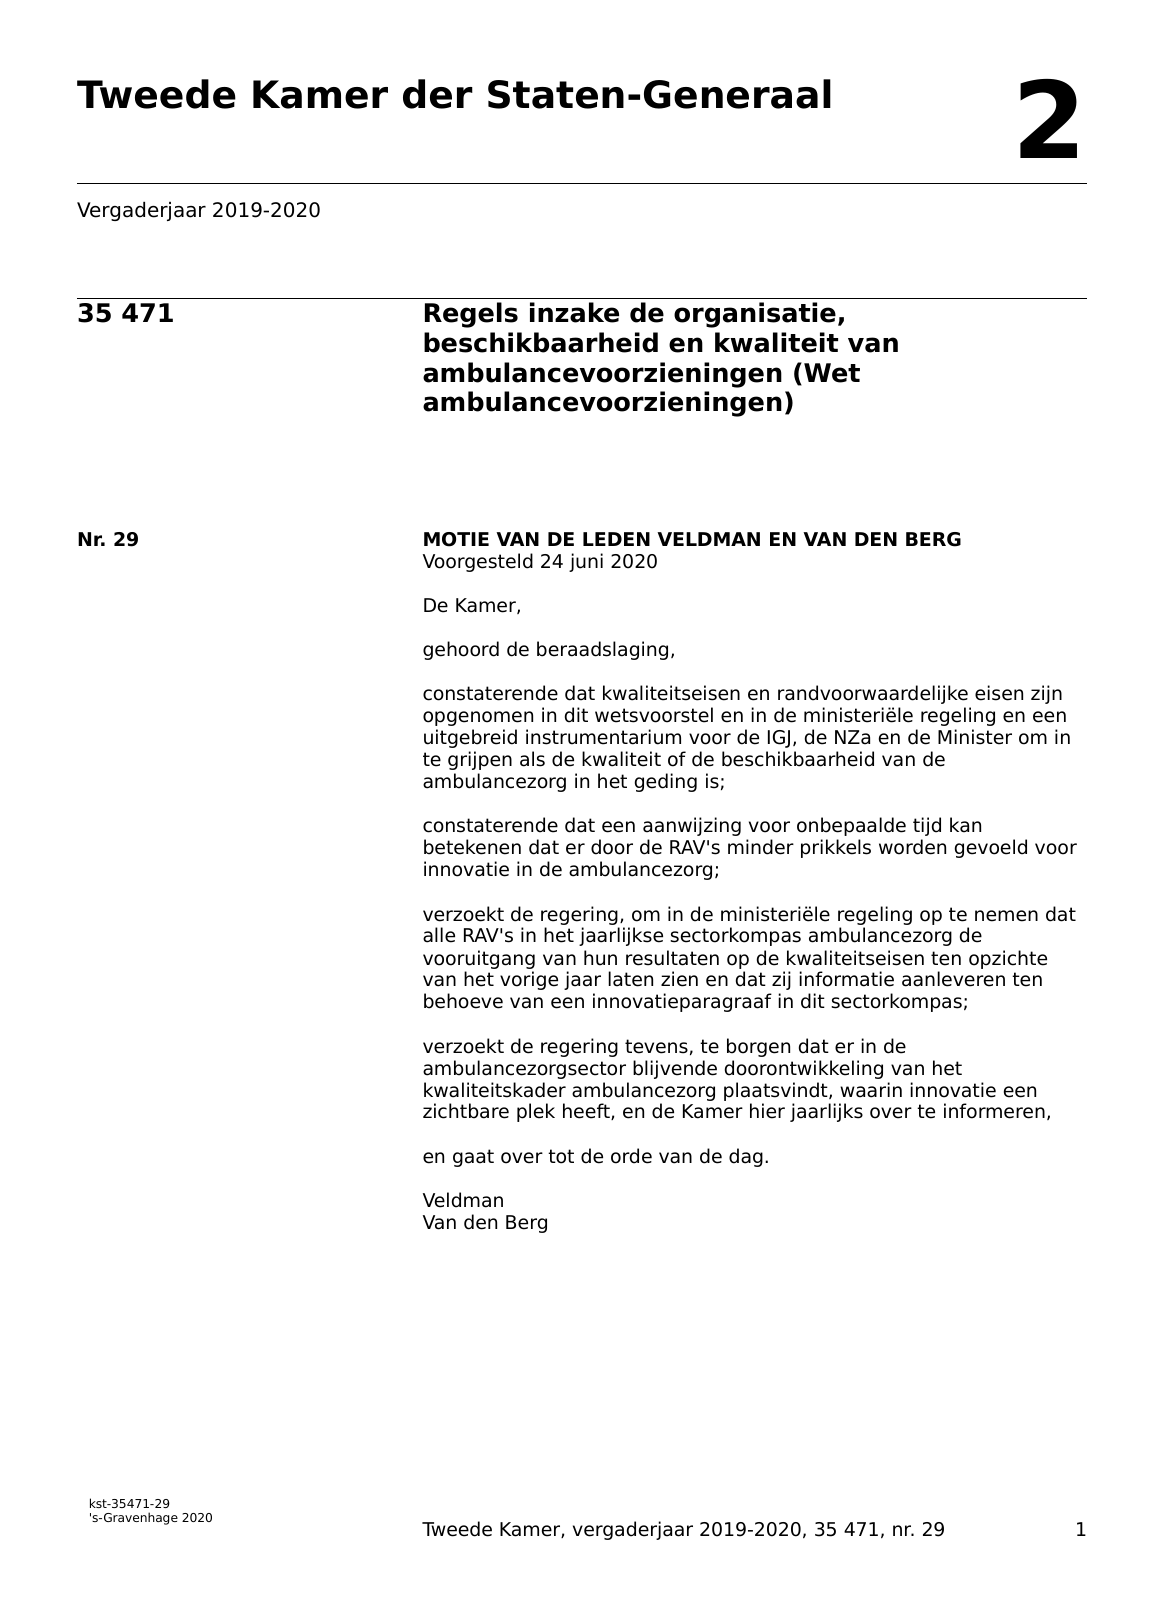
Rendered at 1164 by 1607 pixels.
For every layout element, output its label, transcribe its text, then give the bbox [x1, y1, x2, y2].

text De Kamer, [422, 595, 1087, 617]
table_cell Vergaderjaar 2019-2020 [77, 184, 1087, 298]
text constaterende dat kwaliteitseisen en randvoorwaardelijke eisen zijn opgenomen in dit wetsvoorstel en in de ministeriële regeling en een uitgebreid instrumentarium voor de IGJ, de NZa en de Minister om in te grijpen als de kwaliteit of de beschikbaarheid van de ambulancezorg in het geding is; [422, 683, 1087, 793]
text 's-Gravenhage 2020 [88, 1511, 323, 1525]
table_header Tweede Kamer der Staten-Generaal [77, 59, 886, 183]
subtitle 35 471 Regels inzake de organisatie, beschikbaarheid en kwaliteit van ambulancevoorzieningen (Wet ambulancevoorzieningen) [77, 299, 1087, 418]
text verzoekt de regering, om in de ministeriële regeling op te nemen dat alle RAV's in het jaarlijkse sectorkompas ambulancezorg de vooruitgang van hun resultaten op de kwaliteitseisen ten opzichte van het vorige jaar laten zien en dat zij informatie aanleveren ten behoeve van een innovatieparagraaf in dit sectorkompas; [422, 903, 1087, 1013]
text Voorgesteld 24 juni 2020 [422, 551, 1087, 573]
text Veldman [422, 1190, 1087, 1212]
text Van den Berg [422, 1212, 1087, 1234]
text kst-35471-29 [88, 1497, 323, 1511]
text gehoord de beraadslaging, [422, 639, 1087, 661]
table_header 2 [886, 59, 1087, 183]
subtitle Nr. 29 MOTIE VAN DE LEDEN VELDMAN EN VAN DEN BERG [77, 529, 1087, 551]
text constaterende dat een aanwijzing voor onbepaalde tijd kan betekenen dat er door de RAV's minder prikkels worden gevoeld voor innovatie in de ambulancezorg; [422, 815, 1087, 881]
text verzoekt de regering tevens, te borgen dat er in de ambulancezorgsector blijvende doorontwikkeling van het kwaliteitskader ambulancezorg plaatsvindt, waarin innovatie een zichtbare plek heeft, en de Kamer hier jaarlijks over te informeren, [422, 1036, 1087, 1123]
text en gaat over tot de orde van de dag. [422, 1146, 1087, 1168]
